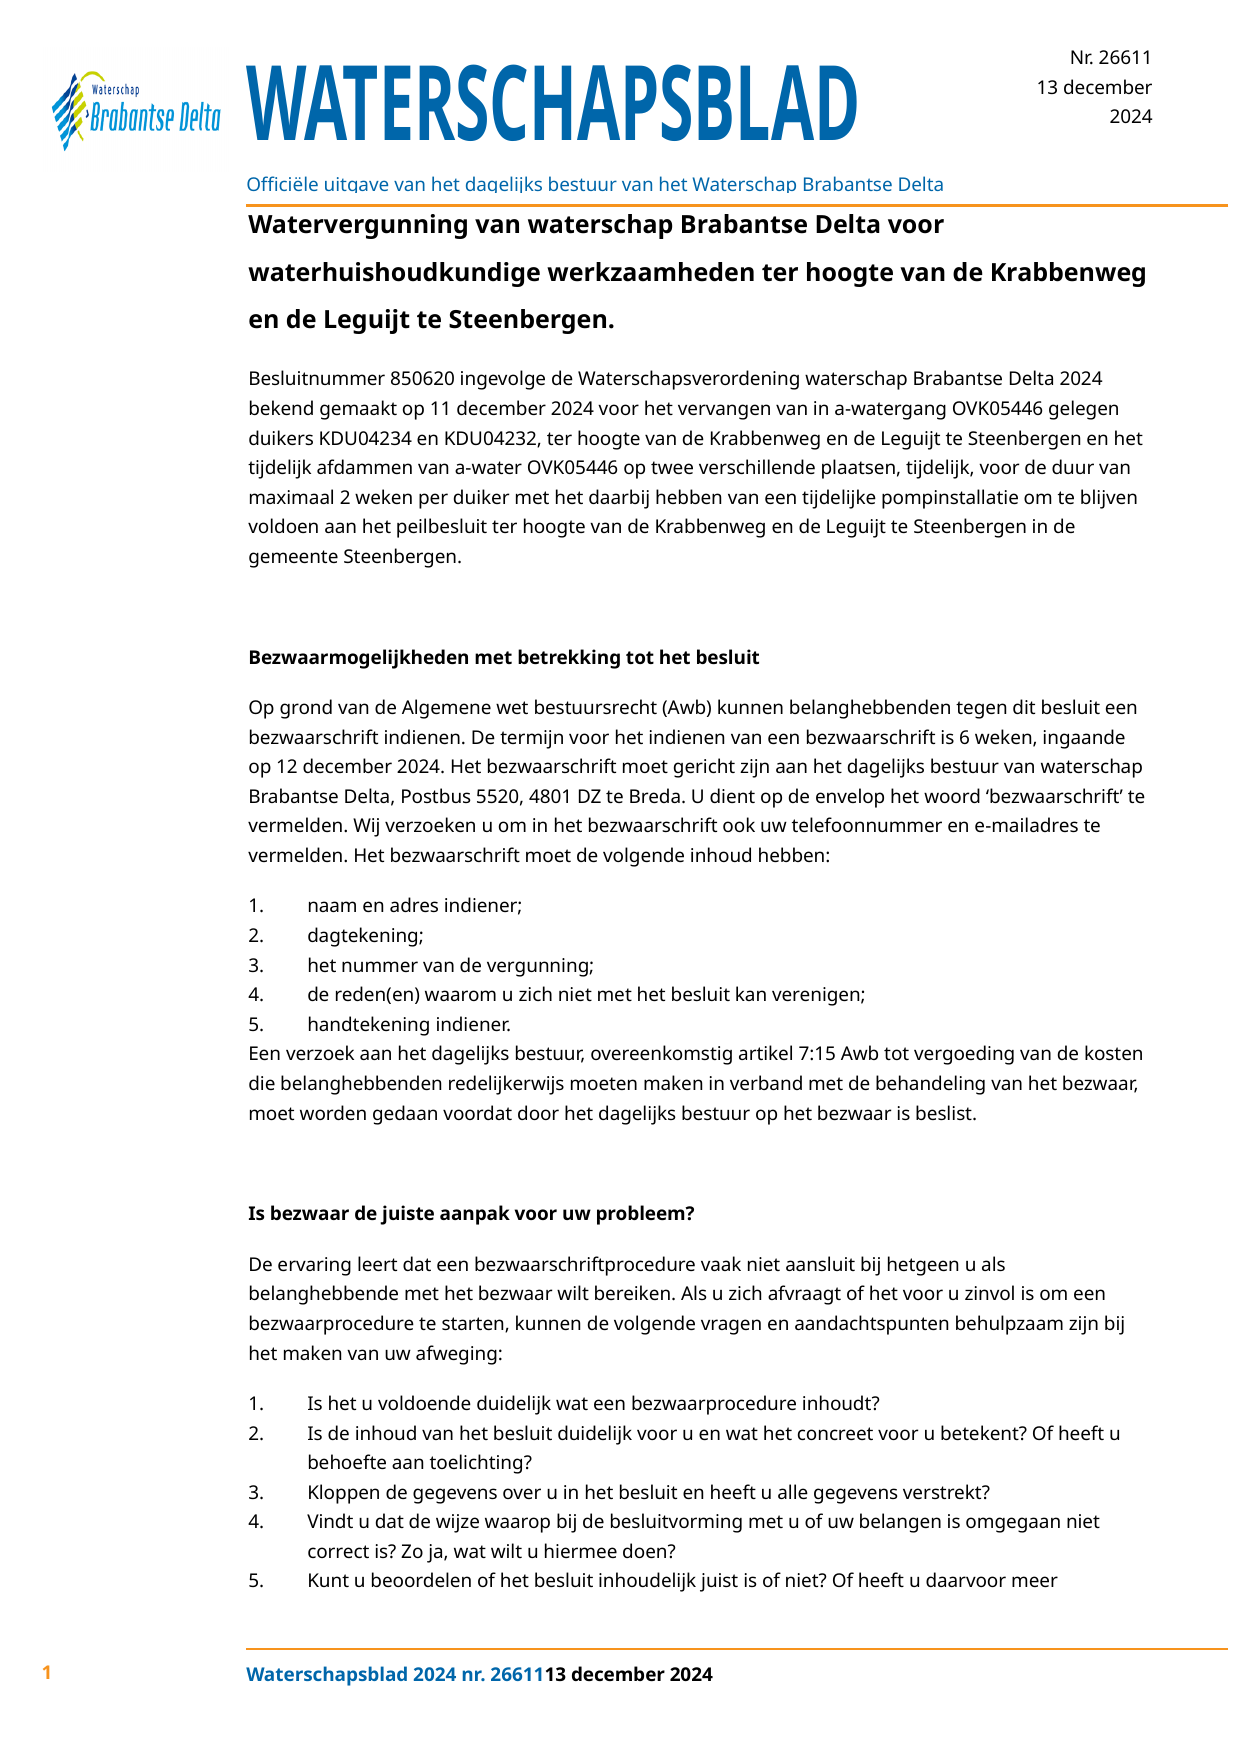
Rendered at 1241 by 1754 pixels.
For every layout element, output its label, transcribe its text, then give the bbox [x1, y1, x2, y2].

list de reden(en) waarom u zich niet met het besluit kan verenigen; [248, 981, 1152, 1007]
picture [41, 47, 231, 172]
list Is het u voldoende duidelijk wat een bezwaarprocedure inhoudt? [248, 1390, 1152, 1416]
list Kunt u beoordelen of het besluit inhoudelijk juist is of niet? Of heeft u daarvoor meer [248, 1568, 1152, 1593]
text Op grond van de Algemene wet bestuursrecht (Awb) kunnen belanghebbenden tegen dit besluit een bezwaarschrift indienen. De termijn voor het indienen van een bezwaarschrift is 6 weken, ingaande op 12 december 2024. Het bezwaarschrift moet gericht zijn aan het dagelijks bestuur van waterschap Brabantse Delta, Postbus 5520, 4801 DZ te Breda. U dient op de envelop het woord ‘bezwaarschrift’ te vermelden. Wij verzoeken u om in het bezwaarschrift ook uw telefoonnummer en e‑mailadres te vermelden. Het bezwaarschrift moet de volgende inhoud hebben: [248, 694, 1152, 868]
list Kloppen de gegevens over u in het besluit en heeft u alle gegevens verstrekt? [248, 1479, 1152, 1504]
text Besluitnummer 850620 ingevolge de Waterschapsverordening waterschap Brabantse Delta 2024 bekend gemaakt op 11 december 2024 voor het vervangen van in a-watergang OVK05446 gelegen duikers KDU04234 en KDU04232, ter hoogte van de Krabbenweg en de Leguijt te Steenbergen en het tijdelijk afdammen van a-water OVK05446 op twee verschillende plaatsen, tijdelijk, voor de duur van maximaal 2 weken per duiker met het daarbij hebben van een tijdelijke pompinstallatie om te blijven voldoen aan het peilbesluit ter hoogte van de Krabbenweg en de Leguijt te Steenbergen in de gemeente Steenbergen. [248, 366, 1152, 569]
list naam en adres indiener; [248, 893, 1152, 918]
list Is de inhoud van het besluit duidelijk voor u en wat het concreet voor u betekent? Of heeft u behoefte aan toelichting? [248, 1420, 1152, 1475]
text Is bezwaar de juiste aanpak voor uw probleem? [248, 1201, 1152, 1226]
text De ervaring leert dat een bezwaarschriftprocedure vaak niet aansluit bij hetgeen u als belanghebbende met het bezwaar wilt bereiken. Als u zich afvraagt of het voor u zinvol is om een bezwaarprocedure te starten, kunnen de volgende vragen en aandachtspunten behulpzaam zijn bij het maken van uw afweging: [248, 1251, 1152, 1365]
list Vindt u dat de wijze waarop bij de besluitvorming met u of uw belangen is omgegaan niet correct is? Zo ja, wat wilt u hiermee doen? [248, 1508, 1152, 1564]
list handtekening indiener. [248, 1011, 1152, 1037]
text Bezwaarmogelijkheden met betrekking tot het besluit [248, 644, 1152, 669]
list het nummer van de vergunning; [248, 952, 1152, 977]
text Een verzoek aan het dagelijks bestuur, overeenkomstig artikel 7:15 Awb tot vergoeding van de kosten die belanghebbenden redelijkerwijs moeten maken in verband met de behandeling van het bezwaar, moet worden gedaan voordat door het dagelijks bestuur op het bezwaar is beslist. [248, 1041, 1152, 1125]
text Watervergunning van waterschap Brabantse Delta voor waterhuishoudkundige werkzaamheden ter hoogte van de Krabbenweg en de Leguijt te Steenbergen. [248, 207, 1152, 336]
list dagtekening; [248, 922, 1152, 948]
